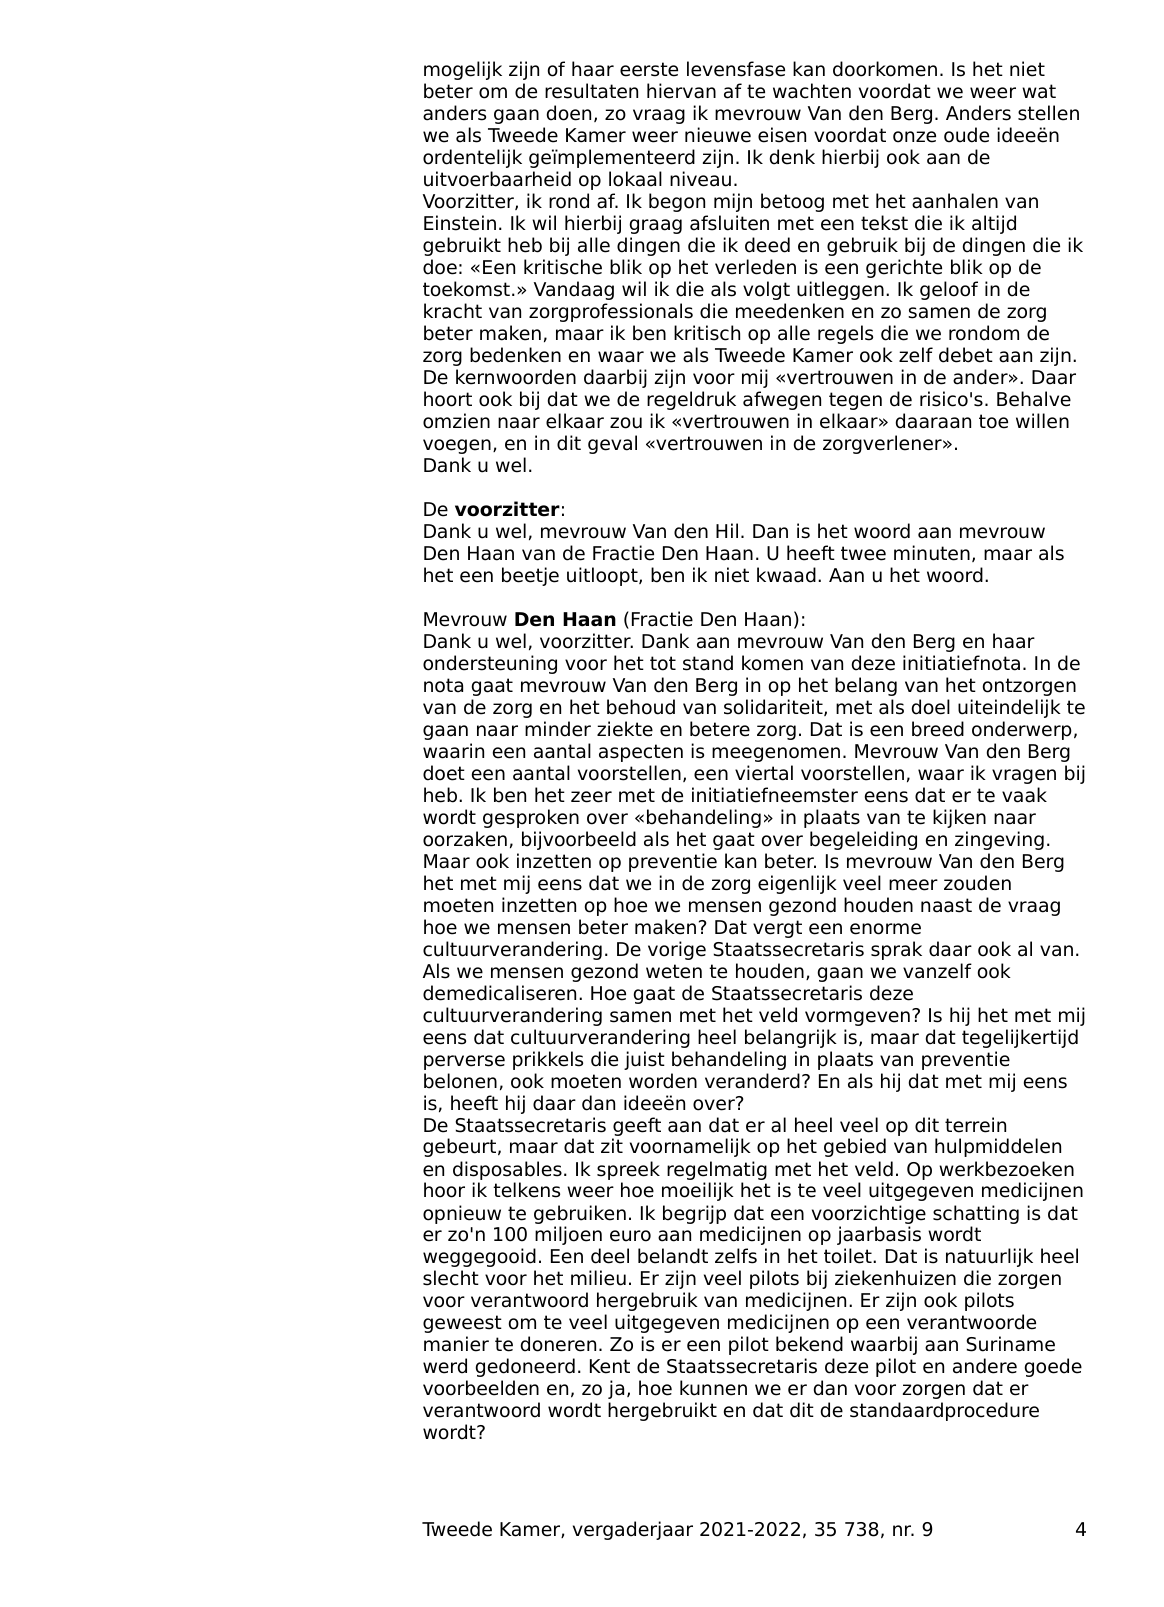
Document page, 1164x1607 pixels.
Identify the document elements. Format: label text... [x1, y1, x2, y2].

text Voorzitter, ik rond af. Ik begon mijn betoog met het aanhalen van Einstein. Ik wil hierbij graag afsluiten met een tekst die ik altijd gebruikt heb bij alle dingen die ik deed en gebruik bij de dingen die ik doe: «Een kritische blik op het verleden is een gerichte blik op de toekomst.» Vandaag wil ik die als volgt uitleggen. Ik geloof in de kracht van zorgprofessionals die meedenken en zo samen de zorg beter maken, maar ik ben kritisch op alle regels die we rondom de zorg bedenken en waar we als Tweede Kamer ook zelf debet aan zijn. De kernwoorden daarbij zijn voor mij «vertrouwen in de ander». Daar hoort ook bij dat we de regeldruk afwegen tegen de risico's. Behalve omzien naar elkaar zou ik «vertrouwen in elkaar» daaraan toe willen voegen, en in dit geval «vertrouwen in de zorgverlener». [422, 191, 1087, 455]
text mogelijk zijn of haar eerste levensfase kan doorkomen. Is het niet beter om de resultaten hiervan af te wachten voordat we weer wat anders gaan doen, zo vraag ik mevrouw Van den Berg. Anders stellen we als Tweede Kamer weer nieuwe eisen voordat onze oude ideeën ordentelijk geïmplementeerd zijn. Ik denk hierbij ook aan de uitvoerbaarheid op lokaal niveau. [422, 59, 1087, 191]
text De Staatssecretaris geeft aan dat er al heel veel op dit terrein gebeurt, maar dat zit voornamelijk op het gebied van hulpmiddelen en disposables. Ik spreek regelmatig met het veld. Op werkbezoeken hoor ik telkens weer hoe moeilijk het is te veel uitgegeven medicijnen opnieuw te gebruiken. Ik begrijp dat een voorzichtige schatting is dat er zo'n 100 miljoen euro aan medicijnen op jaarbasis wordt weggegooid. Een deel belandt zelfs in het toilet. Dat is natuurlijk heel slecht voor het milieu. Er zijn veel pilots bij ziekenhuizen die zorgen voor verantwoord hergebruik van medicijnen. Er zijn ook pilots geweest om te veel uitgegeven medicijnen op een verantwoorde manier te doneren. Zo is er een pilot bekend waarbij aan Suriname werd gedoneerd. Kent de Staatssecretaris deze pilot en andere goede voorbeelden en, zo ja, hoe kunnen we er dan voor zorgen dat er verantwoord wordt hergebruikt en dat dit de standaardprocedure wordt? [422, 1114, 1087, 1444]
text Dank u wel, mevrouw Van den Hil. Dan is het woord aan mevrouw Den Haan van de Fractie Den Haan. U heeft twee minuten, maar als het een beetje uitloopt, ben ik niet kwaad. Aan u het woord. [422, 521, 1087, 587]
text De voorzitter: [422, 499, 1087, 521]
text Dank u wel, voorzitter. Dank aan mevrouw Van den Berg en haar ondersteuning voor het tot stand komen van deze initiatiefnota. In de nota gaat mevrouw Van den Berg in op het belang van het ontzorgen van de zorg en het behoud van solidariteit, met als doel uiteindelijk te gaan naar minder ziekte en betere zorg. Dat is een breed onderwerp, waarin een aantal aspecten is meegenomen. Mevrouw Van den Berg doet een aantal voorstellen, een viertal voorstellen, waar ik vragen bij heb. Ik ben het zeer met de initiatiefneemster eens dat er te vaak wordt gesproken over «behandeling» in plaats van te kijken naar oorzaken, bijvoorbeeld als het gaat over begeleiding en zingeving. Maar ook inzetten op preventie kan beter. Is mevrouw Van den Berg het met mij eens dat we in de zorg eigenlijk veel meer zouden moeten inzetten op hoe we mensen gezond houden naast de vraag hoe we mensen beter maken? Dat vergt een enorme cultuurverandering. De vorige Staatssecretaris sprak daar ook al van. Als we mensen gezond weten te houden, gaan we vanzelf ook demedicaliseren. Hoe gaat de Staatssecretaris deze cultuurverandering samen met het veld vormgeven? Is hij het met mij eens dat cultuurverandering heel belangrijk is, maar dat tegelijkertijd perverse prikkels die juist behandeling in plaats van preventie belonen, ook moeten worden veranderd? En als hij dat met mij eens is, heeft hij daar dan ideeën over? [422, 631, 1087, 1114]
text Mevrouw Den Haan (Fractie Den Haan): [422, 609, 1087, 631]
text Dank u wel. [422, 455, 1087, 477]
